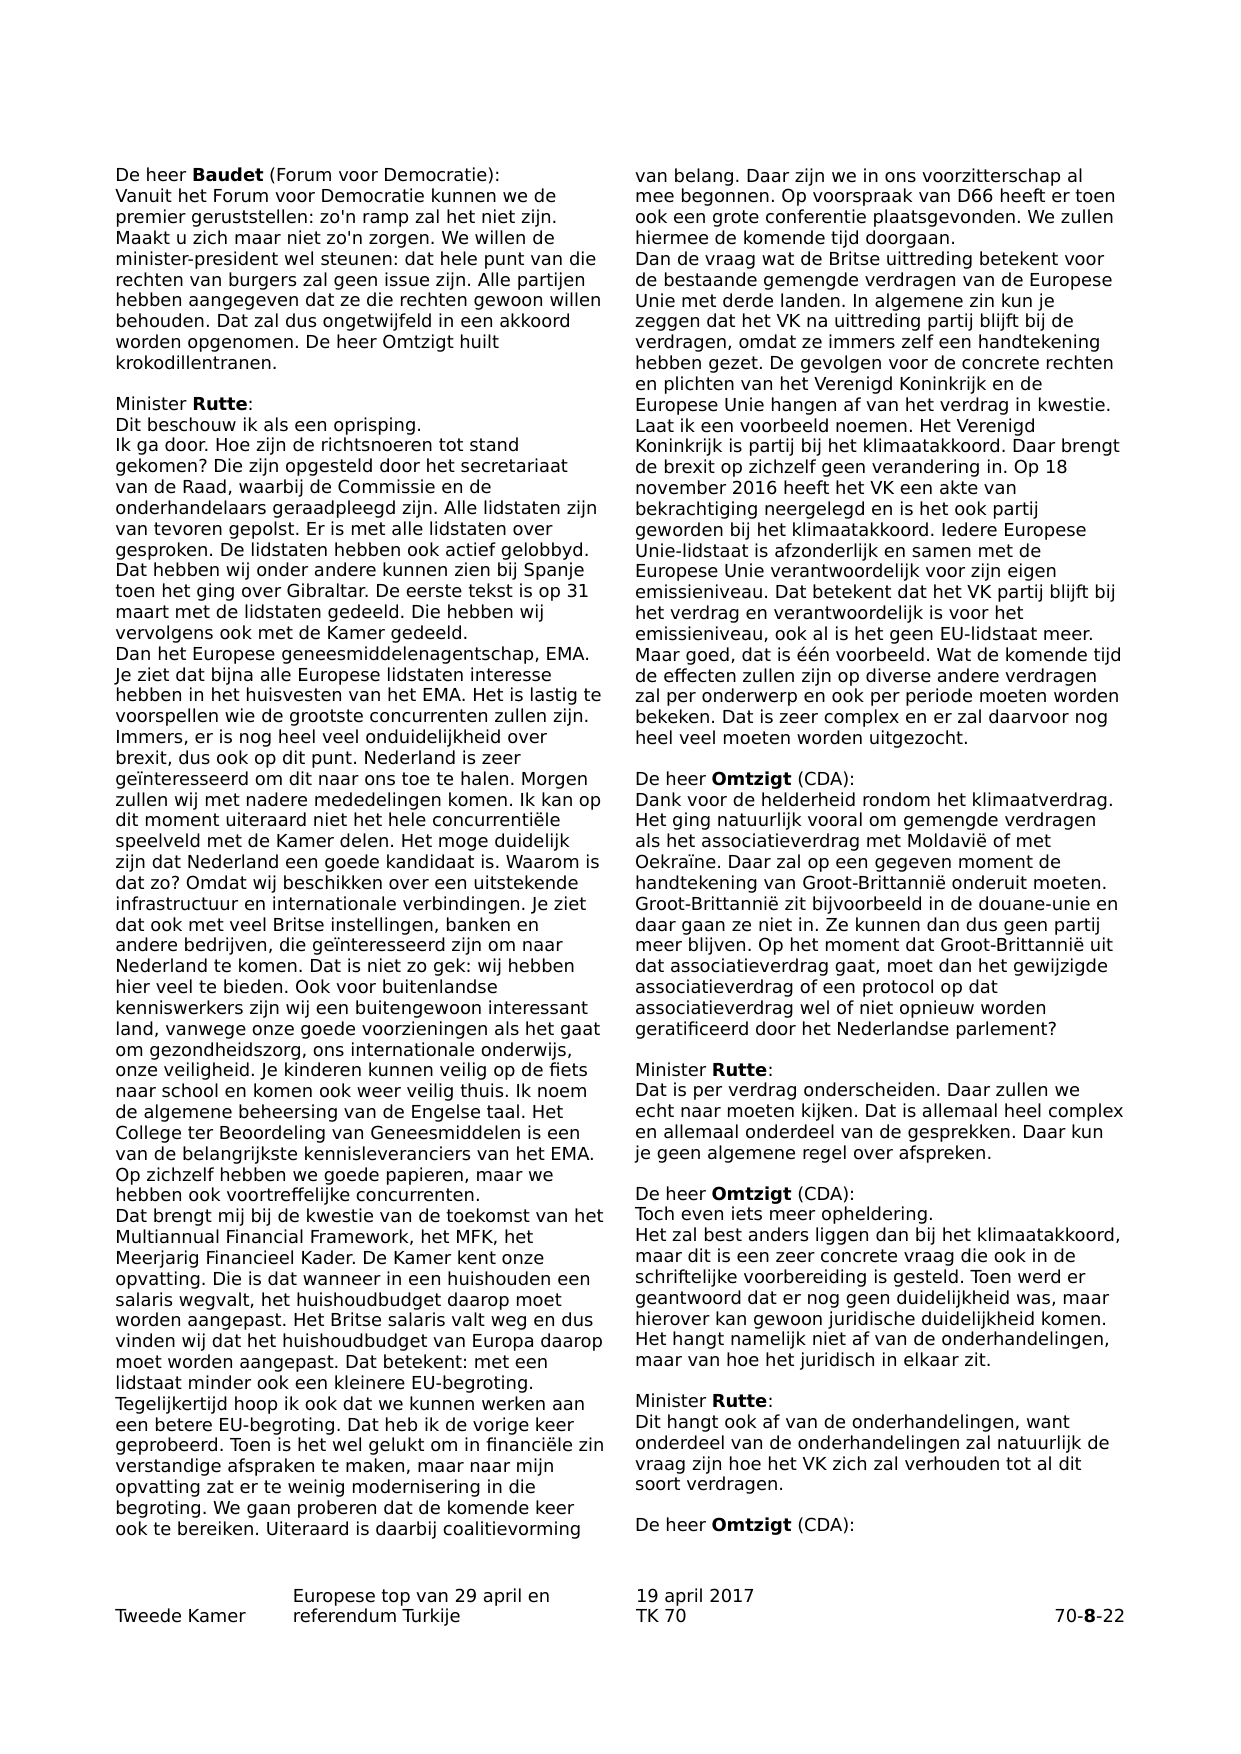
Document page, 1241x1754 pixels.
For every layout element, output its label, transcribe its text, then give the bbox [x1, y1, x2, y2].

text Minister Rutte: [635, 1059, 1125, 1080]
text Dat is per verdrag onderscheiden. Daar zullen we echt naar moeten kijken. Dat is allemaal heel complex en allemaal onderdeel van de gesprekken. Daar kun je geen algemene regel over afspreken. [635, 1080, 1125, 1163]
text De heer Omtzigt (CDA): [635, 1183, 1125, 1204]
text De heer Baudet (Forum voor Democratie): [115, 165, 605, 186]
text Dank voor de helderheid rondom het klimaatverdrag. Het ging natuurlijk vooral om gemengde verdragen als het associatieverdrag met Moldavië of met Oekraïne. Daar zal op een gegeven moment de handtekening van Groot-Brittannië onderuit moeten. Groot-Brittannië zit bijvoorbeeld in de douane-unie en daar gaan ze niet in. Ze kunnen dan dus geen partij meer blijven. Op het moment dat Groot-Brittannië uit dat associatieverdrag gaat, moet dan het gewijzigde associatieverdrag of een protocol op dat associatieverdrag wel of niet opnieuw worden geratificeerd door het Nederlandse parlement? [635, 789, 1125, 1039]
text Dit hangt ook af van de onderhandelingen, want onderdeel van de onderhandelingen zal natuurlijk de vraag zijn hoe het VK zich zal verhouden tot al dit soort verdragen. [635, 1412, 1125, 1495]
text Ik ga door. Hoe zijn de richtsnoeren tot stand gekomen? Die zijn opgesteld door het secretariaat van de Raad, waarbij de Commissie en de onderhandelaars geraadpleegd zijn. Alle lidstaten zijn van tevoren gepolst. Er is met alle lidstaten over gesproken. De lidstaten hebben ook actief gelobbyd. Dat hebben wij onder andere kunnen zien bij Spanje toen het ging over Gibraltar. De eerste tekst is op 31 maart met de lidstaten gedeeld. Die hebben wij vervolgens ook met de Kamer gedeeld. [115, 435, 605, 643]
text Het zal best anders liggen dan bij het klimaatakkoord, maar dit is een zeer concrete vraag die ook in de schriftelijke voorbereiding is gesteld. Toen werd er geantwoord dat er nog geen duidelijkheid was, maar hierover kan gewoon juridische duidelijkheid komen. Het hangt namelijk niet af van de onderhandelingen, maar van hoe het juridisch in elkaar zit. [635, 1225, 1125, 1371]
text Dan het Europese geneesmiddelenagentschap, EMA. Je ziet dat bijna alle Europese lidstaten interesse hebben in het huisvesten van het EMA. Het is lastig te voorspellen wie de grootste concurrenten zullen zijn. Immers, er is nog heel veel onduidelijkheid over brexit, dus ook op dit punt. Nederland is zeer geïnteresseerd om dit naar ons toe te halen. Morgen zullen wij met nadere mededelingen komen. Ik kan op dit moment uiteraard niet het hele concurrentiële speelveld met de Kamer delen. Het moge duidelijk zijn dat Nederland een goede kandidaat is. Waarom is dat zo? Omdat wij beschikken over een uitstekende infrastructuur en internationale verbindingen. Je ziet dat ook met veel Britse instellingen, banken en andere bedrijven, die geïnteresseerd zijn om naar Nederland te komen. Dat is niet zo gek: wij hebben hier veel te bieden. Ook voor buitenlandse kenniswerkers zijn wij een buitengewoon interessant land, vanwege onze goede voorzieningen als het gaat om gezondheidszorg, ons internationale onderwijs, onze veiligheid. Je kinderen kunnen veilig op de fiets naar school en komen ook weer veilig thuis. Ik noem de algemene beheersing van de Engelse taal. Het College ter Beoordeling van Geneesmiddelen is een van de belangrijkste kennisleveranciers van het EMA. Op zichzelf hebben we goede papieren, maar we hebben ook voortreffelijke concurrenten. [115, 643, 605, 1206]
text Dat brengt mij bij de kwestie van de toekomst van het Multiannual Financial Framework, het MFK, het Meerjarig Financieel Kader. De Kamer kent onze opvatting. Die is dat wanneer in een huishouden een salaris wegvalt, het huishoudbudget daarop moet worden aangepast. Het Britse salaris valt weg en dus vinden wij dat het huishoudbudget van Europa daarop moet worden aangepast. Dat betekent: met een lidstaat minder ook een kleinere EU-begroting. [115, 1206, 605, 1393]
text Tegelijkertijd hoop ik ook dat we kunnen werken aan een betere EU-begroting. Dat heb ik de vorige keer geprobeerd. Toen is het wel gelukt om in financiële zin verstandige afspraken te maken, maar naar mijn opvatting zat er te weinig modernisering in die begroting. We gaan proberen dat de komende keer ook te bereiken. Uiteraard is daarbij coalitievorming [115, 1393, 605, 1539]
text Dit beschouw ik als een oprisping. [115, 414, 605, 435]
text Minister Rutte: [635, 1391, 1125, 1412]
text Maar goed, dat is één voorbeeld. Wat de komende tijd de effecten zullen zijn op diverse andere verdragen zal per onderwerp en ook per periode moeten worden bekeken. Dat is zeer complex en er zal daarvoor nog heel veel moeten worden uitgezocht. [635, 644, 1125, 749]
text Vanuit het Forum voor Democratie kunnen we de premier geruststellen: zo'n ramp zal het niet zijn. Maakt u zich maar niet zo'n zorgen. We willen de minister-president wel steunen: dat hele punt van die rechten van burgers zal geen issue zijn. Alle partijen hebben aangegeven dat ze die rechten gewoon willen behouden. Dat zal dus ongetwijfeld in een akkoord worden opgenomen. De heer Omtzigt huilt krokodillentranen. [115, 186, 605, 373]
text Minister Rutte: [115, 393, 605, 414]
text De heer Omtzigt (CDA): [635, 769, 1125, 789]
text De heer Omtzigt (CDA): [635, 1515, 1125, 1536]
text Dan de vraag wat de Britse uittreding betekent voor de bestaande gemengde verdragen van de Europese Unie met derde landen. In algemene zin kun je zeggen dat het VK na uittreding partij blijft bij de verdragen, omdat ze immers zelf een handtekening hebben gezet. De gevolgen voor de concrete rechten en plichten van het Verenigd Koninkrijk en de Europese Unie hangen af van het verdrag in kwestie. Laat ik een voorbeeld noemen. Het Verenigd Koninkrijk is partij bij het klimaatakkoord. Daar brengt de brexit op zichzelf geen verandering in. Op 18 november 2016 heeft het VK een akte van bekrachtiging neergelegd en is het ook partij geworden bij het klimaatakkoord. Iedere Europese Unie-lidstaat is afzonderlijk en samen met de Europese Unie verantwoordelijk voor zijn eigen emissieniveau. Dat betekent dat het VK partij blijft bij het verdrag en verantwoordelijk is voor het emissieniveau, ook al is het geen EU-lidstaat meer. [635, 249, 1125, 644]
text Toch even iets meer opheldering. [635, 1204, 1125, 1225]
text van belang. Daar zijn we in ons voorzitterschap al mee begonnen. Op voorspraak van D66 heeft er toen ook een grote conferentie plaatsgevonden. We zullen hiermee de komende tijd doorgaan. [635, 165, 1125, 249]
